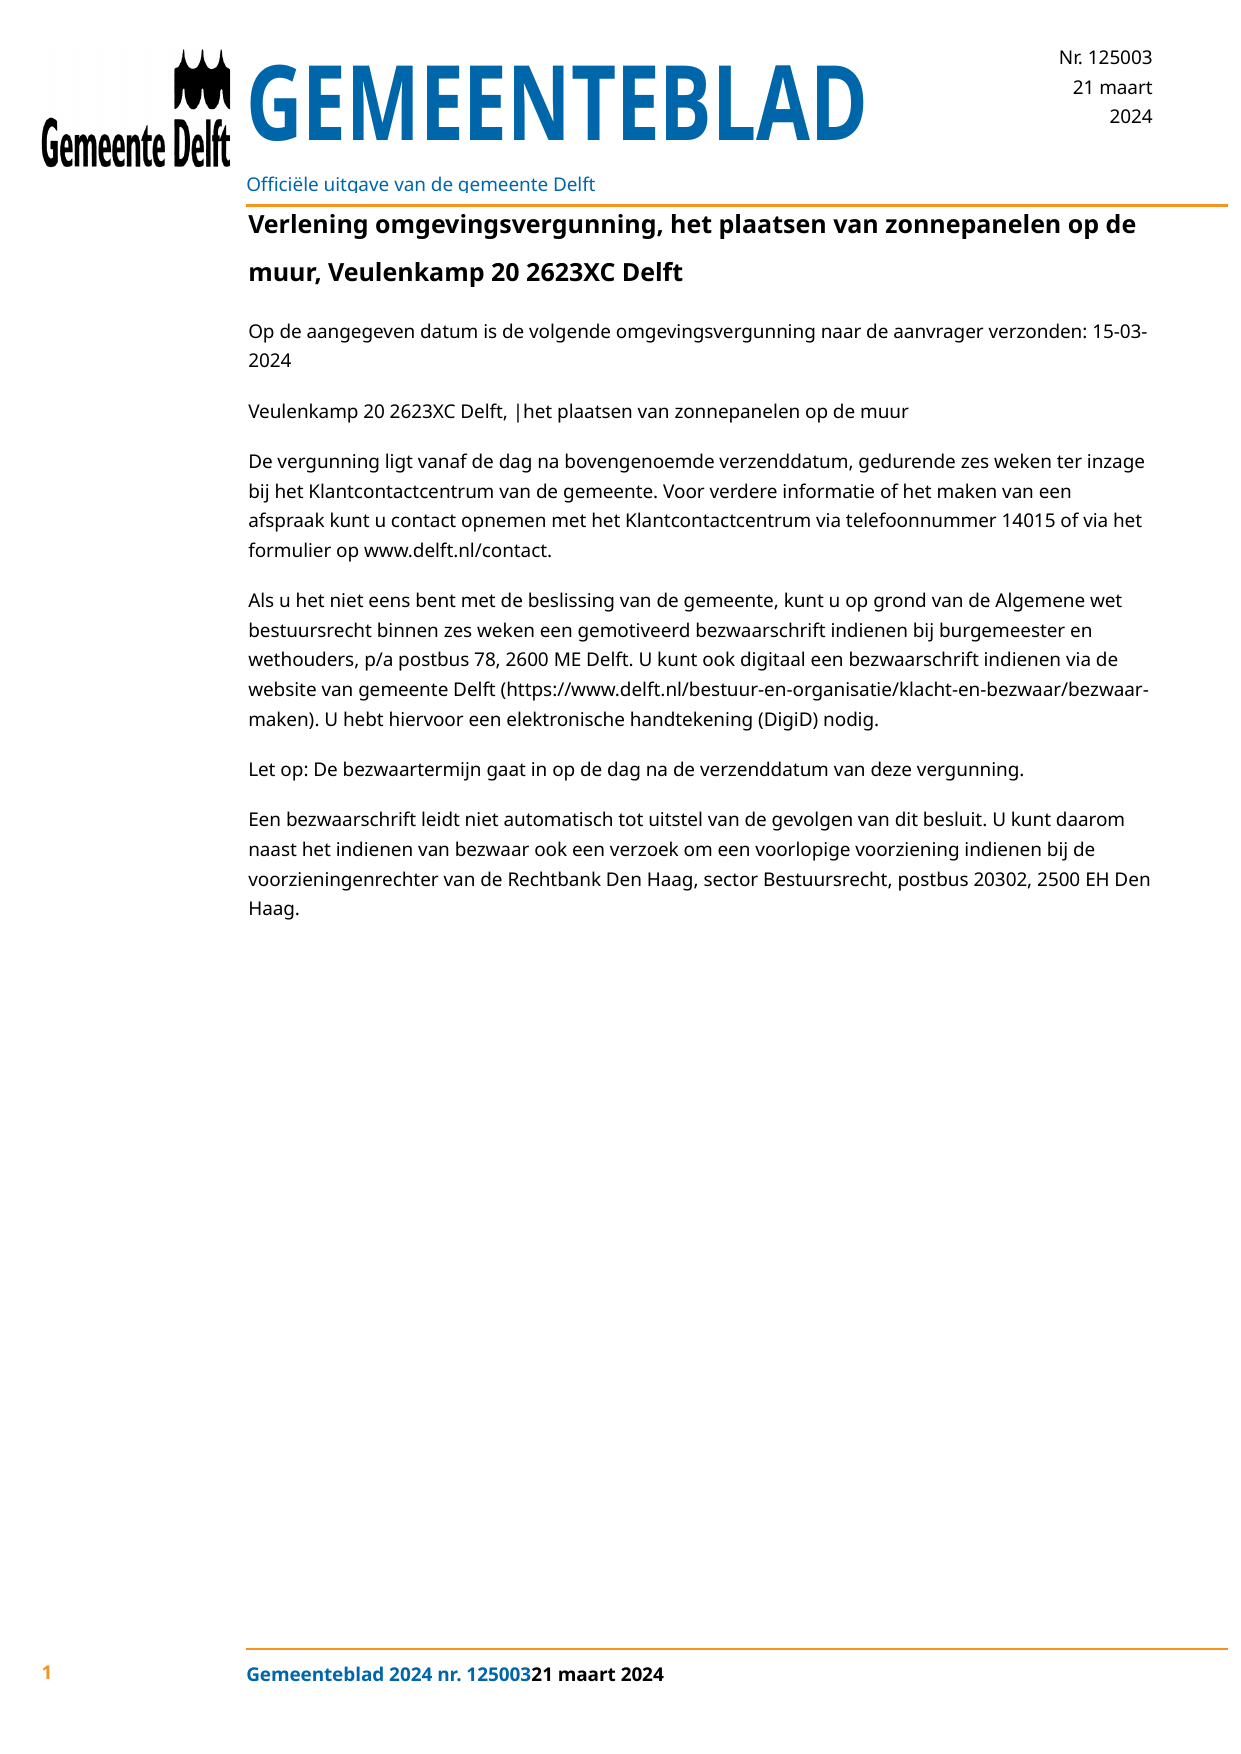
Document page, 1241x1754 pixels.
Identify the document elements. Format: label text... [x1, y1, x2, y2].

text Veulenkamp 20 2623XC Delft, |het plaatsen van zonnepanelen op de muur [248, 398, 1152, 424]
text Let op: De bezwaartermijn gaat in op de dag na de verzenddatum van deze vergunning. [248, 756, 1152, 782]
text Op de aangegeven datum is de volgende omgevingsvergunning naar de aanvrager verzonden: 15-03-2024 [248, 318, 1152, 373]
text De vergunning ligt vanaf de dag na bovengenoemde verzenddatum, gedurende zes weken ter inzage bij het Klantcontactcentrum van de gemeente. Voor verdere informatie of het maken van een afspraak kunt u contact opnemen met het Klantcontactcentrum via telefoonnummer 14015 of via het formulier op www.delft.nl/contact. [248, 448, 1152, 563]
text Verlening omgevingsvergunning, het plaatsen van zonnepanelen op de muur, Veulenkamp 20 2623XC Delft [248, 207, 1152, 288]
picture [41, 47, 231, 172]
text Als u het niet eens bent met de beslissing van de gemeente, kunt u op grond van de Algemene wet bestuursrecht binnen zes weken een gemotiveerd bezwaarschrift indienen bij burgemeester en wethouders, p/a postbus 78, 2600 ME Delft. U kunt ook digitaal een bezwaarschrift indienen via de website van gemeente Delft (https://www.delft.nl/bestuur-en-organisatie/klacht-en-bezwaar/bezwaar-maken). U hebt hiervoor een elektronische handtekening (DigiD) nodig. [248, 587, 1152, 732]
text Een bezwaarschrift leidt niet automatisch tot uitstel van de gevolgen van dit besluit. U kunt daarom naast het indienen van bezwaar ook een verzoek om een voorlopige voorziening indienen bij de voorzieningenrechter van de Rechtbank Den Haag, sector Bestuursrecht, postbus 20302, 2500 EH Den Haag. [248, 807, 1152, 921]
